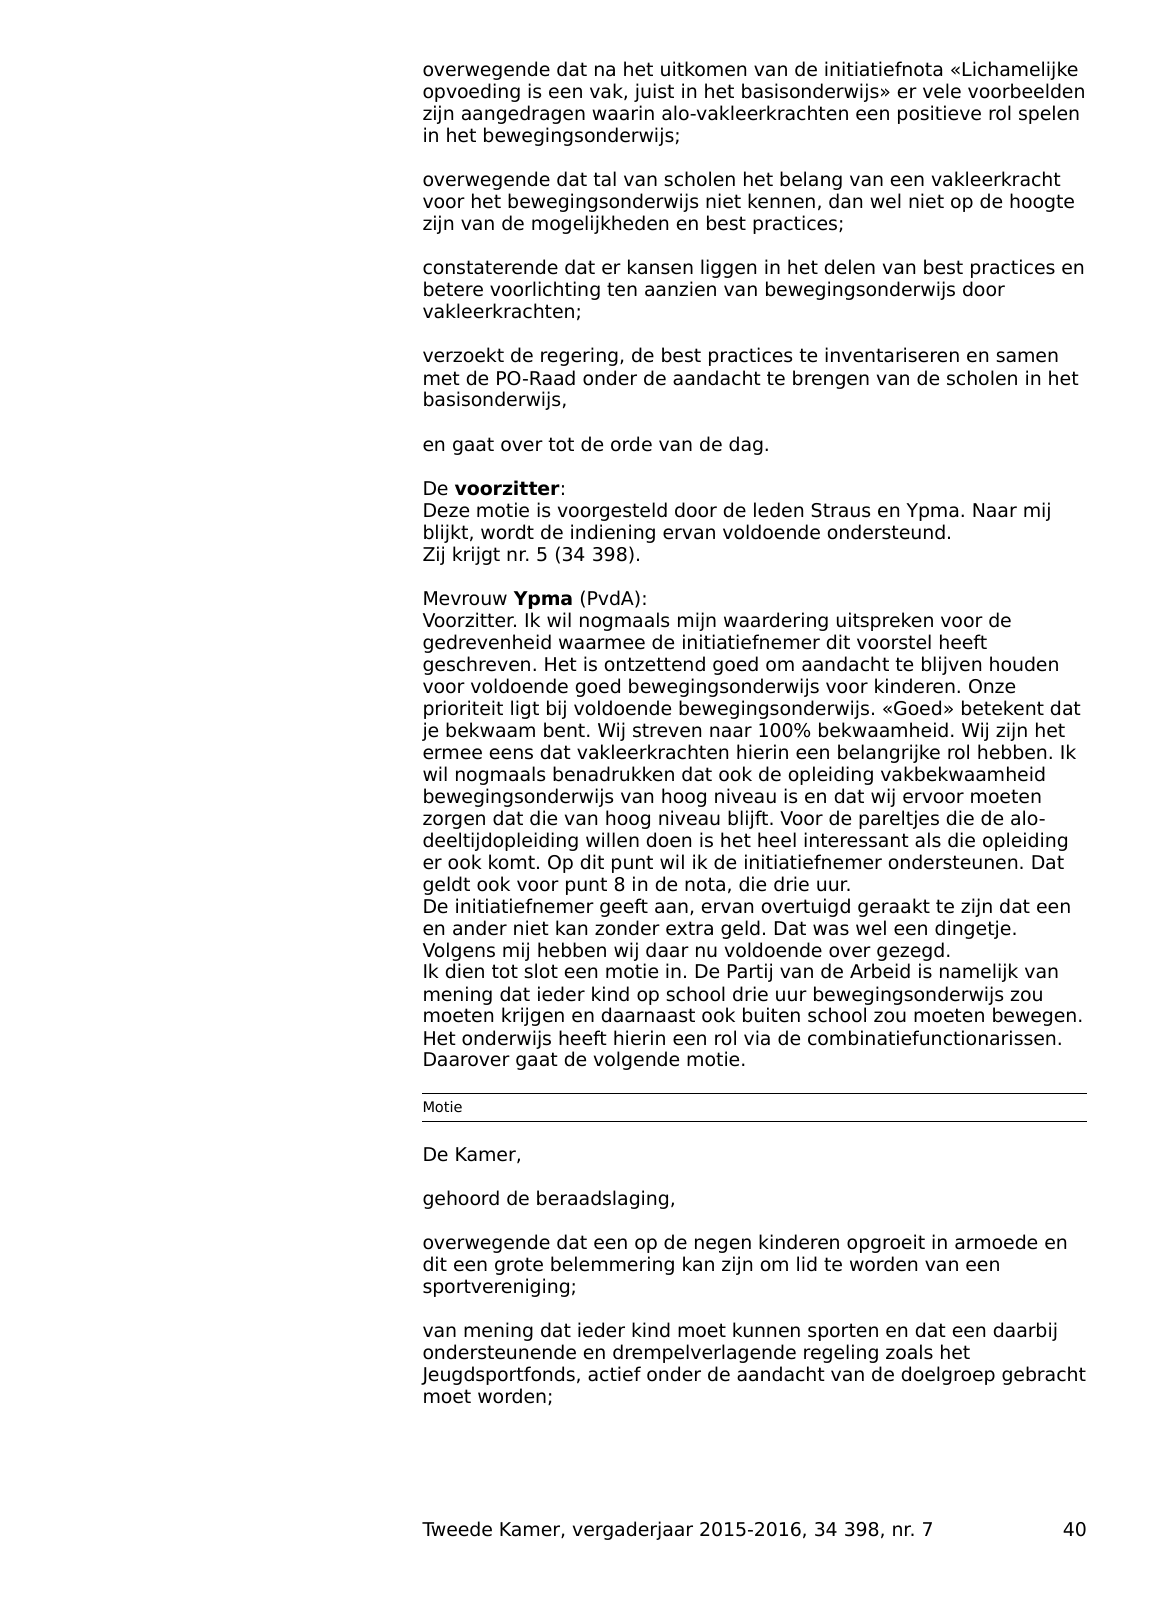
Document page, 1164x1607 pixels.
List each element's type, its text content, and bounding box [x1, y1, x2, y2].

text overwegende dat na het uitkomen van de initiatiefnota «Lichamelijke opvoeding is een vak, juist in het basisonderwijs» er vele voorbeelden zijn aangedragen waarin alo-vakleerkrachten een positieve rol spelen in het bewegingsonderwijs; [422, 59, 1087, 147]
text De voorzitter: [422, 478, 1087, 500]
text overwegende dat een op de negen kinderen opgroeit in armoede en dit een grote belemmering kan zijn om lid te worden van een sportvereniging; [422, 1232, 1087, 1298]
text Mevrouw Ypma (PvdA): [422, 588, 1087, 610]
text De initiatiefnemer geeft aan, ervan overtuigd geraakt te zijn dat een en ander niet kan zonder extra geld. Dat was wel een dingetje. Volgens mij hebben wij daar nu voldoende over gezegd. [422, 896, 1087, 961]
text van mening dat ieder kind moet kunnen sporten en dat een daarbij ondersteunende en drempelverlagende regeling zoals het Jeugdsportfonds, actief onder de aandacht van de doelgroep gebracht moet worden; [422, 1320, 1087, 1408]
text overwegende dat tal van scholen het belang van een vakleerkracht voor het bewegingsonderwijs niet kennen, dan wel niet op de hoogte zijn van de mogelijkheden en best practices; [422, 169, 1087, 235]
table_header Motie [422, 1094, 1087, 1121]
text verzoekt de regering, de best practices te inventariseren en samen met de PO-Raad onder de aandacht te brengen van de scholen in het basisonderwijs, [422, 345, 1087, 411]
text Deze motie is voorgesteld door de leden Straus en Ypma. Naar mij blijkt, wordt de indiening ervan voldoende ondersteund. [422, 500, 1087, 544]
text Ik dien tot slot een motie in. De Partij van de Arbeid is namelijk van mening dat ieder kind op school drie uur bewegingsonderwijs zou moeten krijgen en daarnaast ook buiten school zou moeten bewegen. Het onderwijs heeft hierin een rol via de combinatiefunctionarissen. Daarover gaat de volgende motie. [422, 961, 1087, 1071]
text De Kamer, [422, 1144, 1087, 1166]
text Voorzitter. Ik wil nogmaals mijn waardering uitspreken voor de gedrevenheid waarmee de initiatiefnemer dit voorstel heeft geschreven. Het is ontzettend goed om aandacht te blijven houden voor voldoende goed bewegingsonderwijs voor kinderen. Onze prioriteit ligt bij voldoende bewegingsonderwijs. «Goed» betekent dat je bekwaam bent. Wij streven naar 100% bekwaamheid. Wij zijn het ermee eens dat vakleerkrachten hierin een belangrijke rol hebben. Ik wil nogmaals benadrukken dat ook de opleiding vakbekwaamheid bewegingsonderwijs van hoog niveau is en dat wij ervoor moeten zorgen dat die van hoog niveau blijft. Voor de pareltjes die de alo-deeltijdopleiding willen doen is het heel interessant als die opleiding er ook komt. Op dit punt wil ik de initiatiefnemer ondersteunen. Dat geldt ook voor punt 8 in de nota, die drie uur. [422, 610, 1087, 896]
text gehoord de beraadslaging, [422, 1188, 1087, 1210]
text en gaat over tot de orde van de dag. [422, 433, 1087, 456]
text Zij krijgt nr. 5 (34 398). [422, 544, 1087, 566]
text constaterende dat er kansen liggen in het delen van best practices en betere voorlichting ten aanzien van bewegingsonderwijs door vakleerkrachten; [422, 257, 1087, 323]
